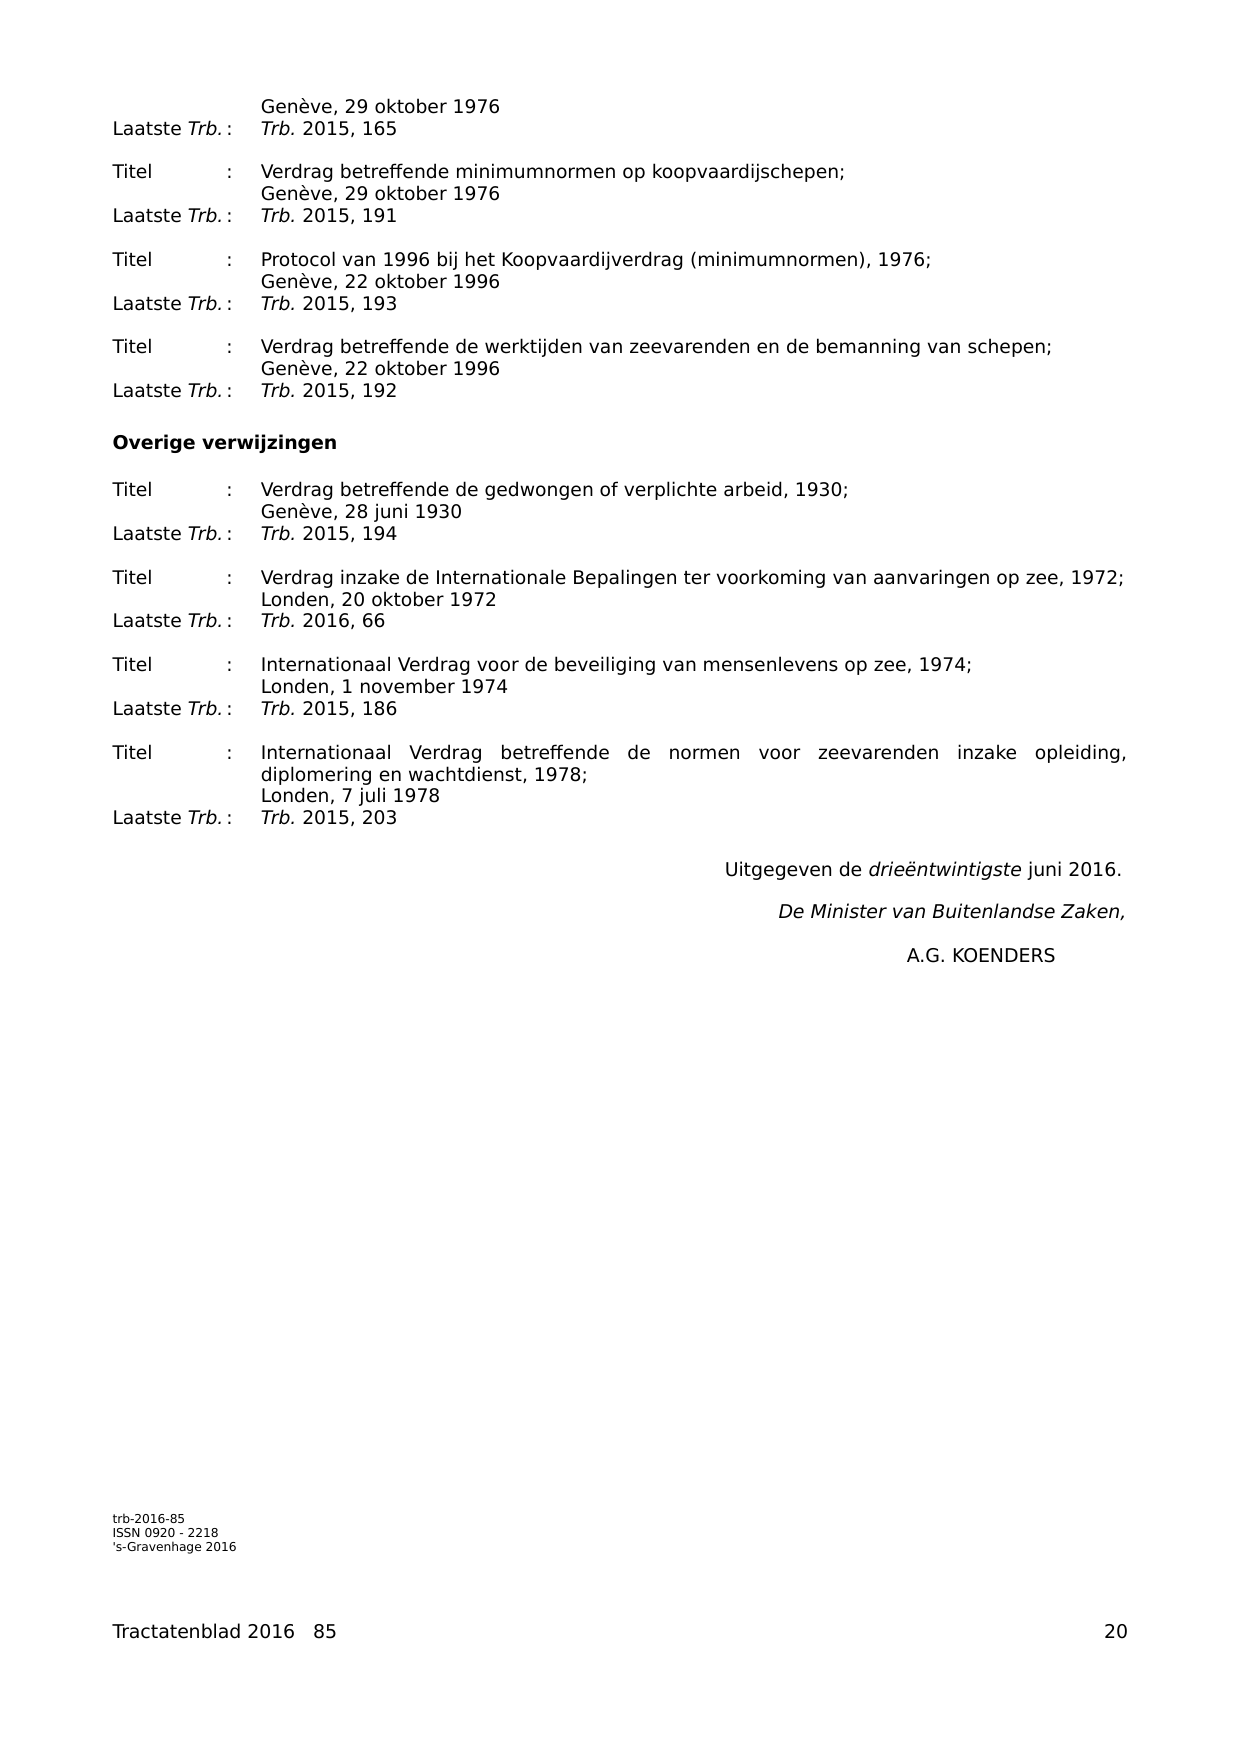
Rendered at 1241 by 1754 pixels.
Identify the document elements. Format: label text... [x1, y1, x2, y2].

table_cell Laatste Trb. [112, 610, 226, 632]
table_header : [226, 479, 261, 523]
table_cell [226, 720, 261, 742]
table_cell [112, 545, 226, 567]
table_cell Laatste Trb. [112, 118, 226, 140]
table_cell : [226, 742, 261, 807]
table_cell : [226, 337, 261, 380]
table_header Verdrag betreffende de gedwongen of verplichte arbeid, 1930; Genève, 28 juni 1930 [261, 479, 1128, 523]
text 's-Gravenhage 2016 [112, 1540, 346, 1554]
table_cell Genève, 29 oktober 1976 [261, 96, 1128, 118]
table_cell Titel [112, 337, 226, 380]
table_cell [261, 140, 1128, 162]
table_cell : [226, 162, 261, 205]
table_cell Internationaal Verdrag betreffende de normen voor zeevarenden inzake opleiding, diplomering en wachtdienst, 1978; Londen, 7 juli 1978 [261, 742, 1128, 807]
text trb-2016-85 [112, 1512, 346, 1526]
subtitle Overige verwijzingen [112, 432, 1128, 454]
table_cell [112, 96, 226, 118]
text Uitgegeven de drieëntwintigste juni 2016. [112, 859, 1128, 881]
table_cell [112, 632, 226, 654]
table_cell [112, 720, 226, 742]
table_cell [226, 140, 261, 162]
table_cell Trb. 2016, 66 [261, 610, 1128, 632]
table_cell Titel [112, 162, 226, 205]
table_cell Verdrag betreffende de werktijden van zeevarenden en de bemanning van schepen; Genève, 22 oktober 1996 [261, 337, 1128, 380]
table_cell Titel [112, 654, 226, 698]
table_cell Protocol van 1996 bij het Koopvaardijverdrag (minimumnormen), 1976; Genève, 22 oktober 1996 [261, 249, 1128, 293]
table_cell [226, 227, 261, 249]
table_cell [112, 227, 226, 249]
table_cell : [226, 205, 261, 227]
table_cell : [226, 118, 261, 140]
table_cell Laatste Trb. [112, 205, 226, 227]
table_cell : [226, 654, 261, 698]
table_cell [112, 315, 226, 337]
table_cell Titel [112, 567, 226, 610]
table_cell Laatste Trb. [112, 698, 226, 720]
table_cell Trb. 2015, 193 [261, 293, 1128, 315]
table_cell Verdrag betreffende minimumnormen op koopvaardijschepen; Genève, 29 oktober 1976 [261, 162, 1128, 205]
table_cell : [226, 523, 261, 545]
table_cell [226, 545, 261, 567]
table_cell : [226, 293, 261, 315]
table_cell : [226, 380, 261, 402]
table_cell Trb. 2015, 165 [261, 118, 1128, 140]
table_cell Laatste Trb. [112, 293, 226, 315]
table_cell [261, 315, 1128, 337]
table_header Titel [112, 479, 226, 523]
table_cell [112, 140, 226, 162]
table_cell [226, 632, 261, 654]
text ISSN 0920 - 2218 [112, 1526, 346, 1540]
table_cell Trb. 2015, 192 [261, 380, 1128, 402]
table_cell [226, 315, 261, 337]
table_cell [261, 632, 1128, 654]
table_cell Verdrag inzake de Internationale Bepalingen ter voorkoming van aanvaringen op zee, 1972; Londen, 20 oktober 1972 [261, 567, 1128, 610]
table_cell Titel [112, 249, 226, 293]
table_cell Titel [112, 742, 226, 807]
table_cell Trb. 2015, 186 [261, 698, 1128, 720]
text De Minister van Buitenlandse Zaken, A.G. KOENDERS [112, 901, 1128, 967]
table_cell Internationaal Verdrag voor de beveiliging van mensenlevens op zee, 1974; Londen, 1 november 1974 [261, 654, 1128, 698]
table_cell [226, 96, 261, 118]
table_cell : [226, 567, 261, 610]
table_cell : [226, 249, 261, 293]
table_cell : [226, 610, 261, 632]
table_cell Laatste Trb. [112, 380, 226, 402]
table_cell Laatste Trb. [112, 807, 226, 829]
table_cell : [226, 807, 261, 829]
table_cell Trb. 2015, 191 [261, 205, 1128, 227]
table_cell [261, 227, 1128, 249]
table_cell : [226, 698, 261, 720]
table_cell Trb. 2015, 203 [261, 807, 1128, 829]
table_cell [261, 720, 1128, 742]
table_cell [261, 545, 1128, 567]
table_cell Laatste Trb. [112, 523, 226, 545]
table_cell Trb. 2015, 194 [261, 523, 1128, 545]
